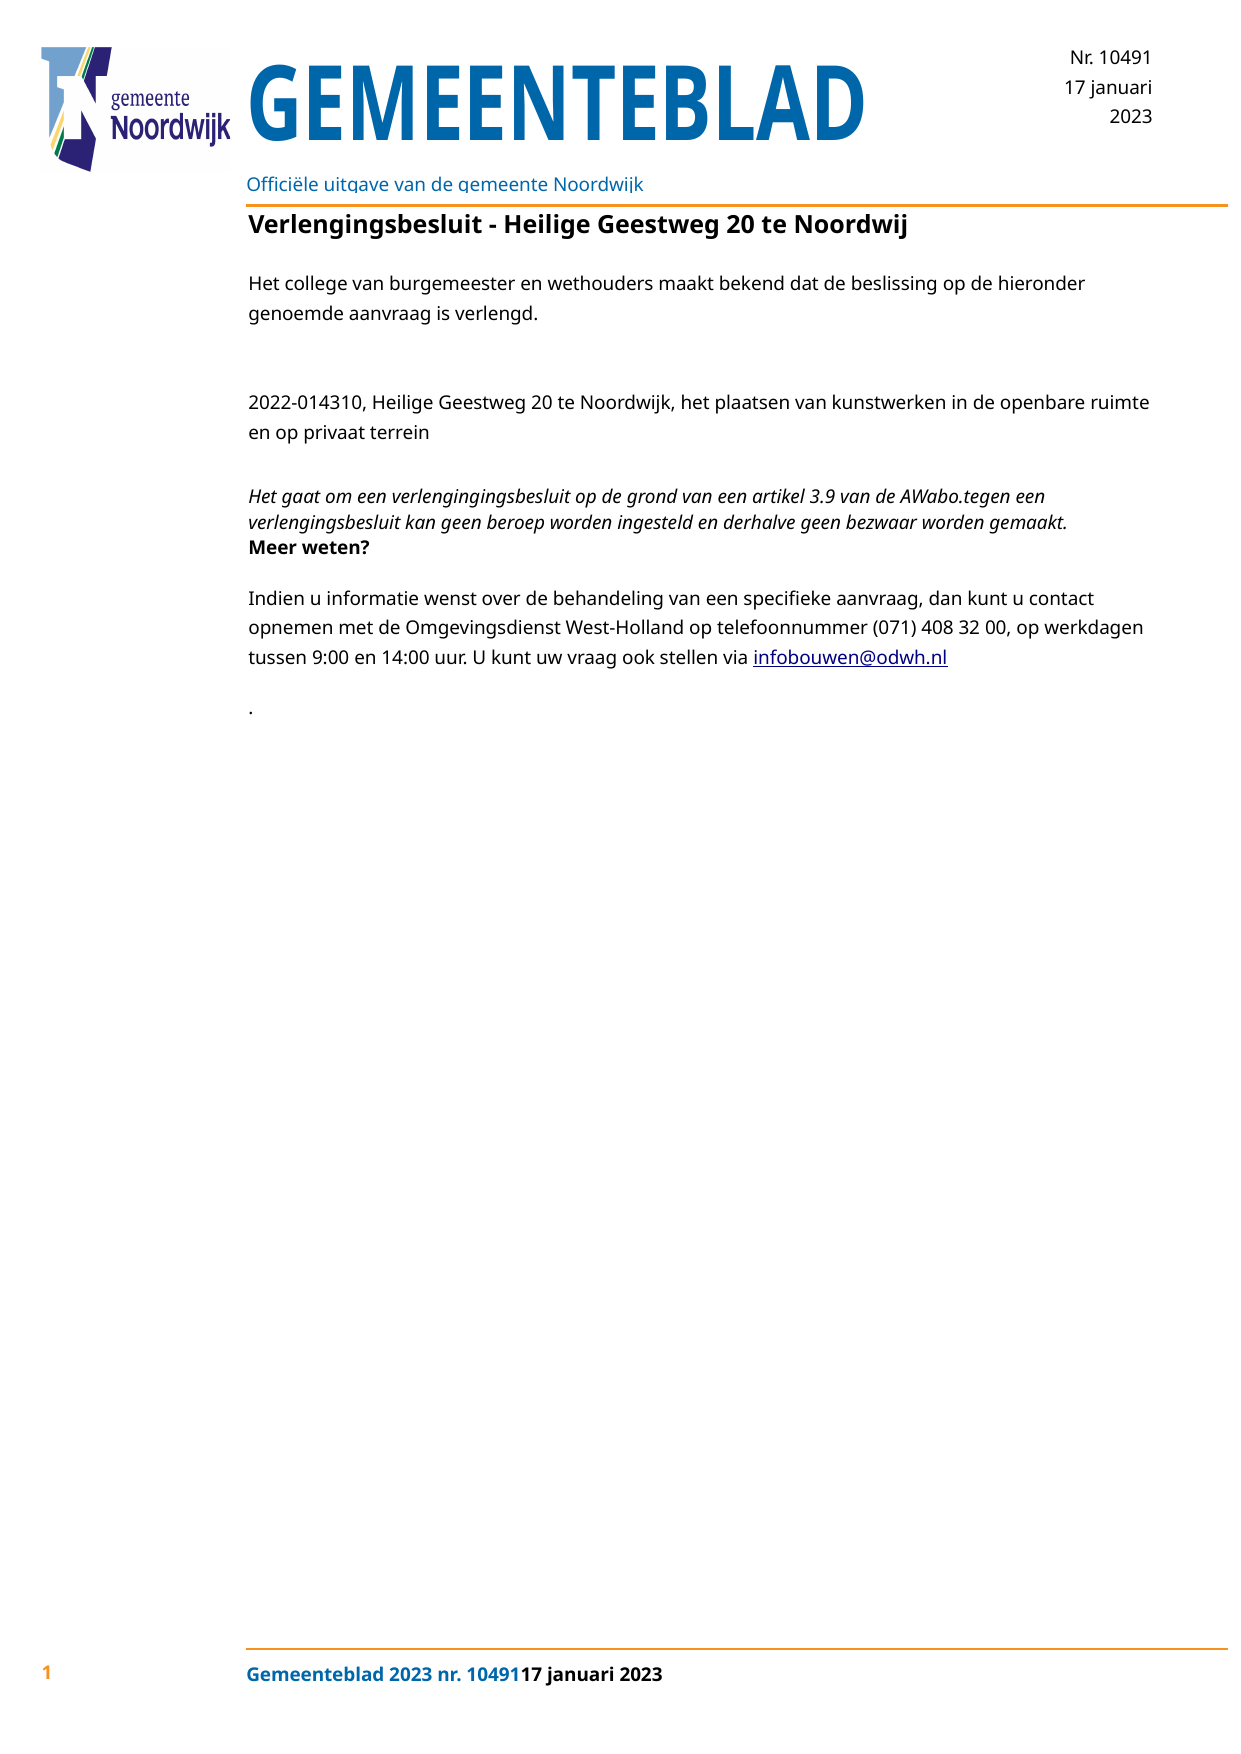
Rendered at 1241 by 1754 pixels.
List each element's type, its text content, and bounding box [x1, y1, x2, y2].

picture [41, 47, 231, 172]
text . [248, 694, 1152, 720]
text Het college van burgemeester en wethouders maakt bekend dat de beslissing op de hieronder genoemde aanvraag is verlengd. [248, 270, 1152, 326]
text Meer weten? [248, 534, 1152, 560]
text Verlengingsbesluit - Heilige Geestweg 20 te Noordwij [248, 207, 1152, 241]
text 2022-014310, Heilige Geestweg 20 te Noordwijk, het plaatsen van kunstwerken in de openbare ruimte en op privaat terrein [248, 389, 1152, 445]
text Het gaat om een verlengingingsbesluit op de grond van een artikel 3.9 van de AWabo.tegen een verlengingsbesluit kan geen beroep worden ingesteld en derhalve geen bezwaar worden gemaakt. [248, 483, 1152, 534]
text Indien u informatie wenst over de behandeling van een specifieke aanvraag, dan kunt u contact opnemen met de Omgevingsdienst West-Holland op telefoonnummer (071) 408 32 00, op werkdagen tussen 9:00 en 14:00 uur. U kunt uw vraag ook stellen via infobouwen@odwh.nl [248, 585, 1152, 670]
